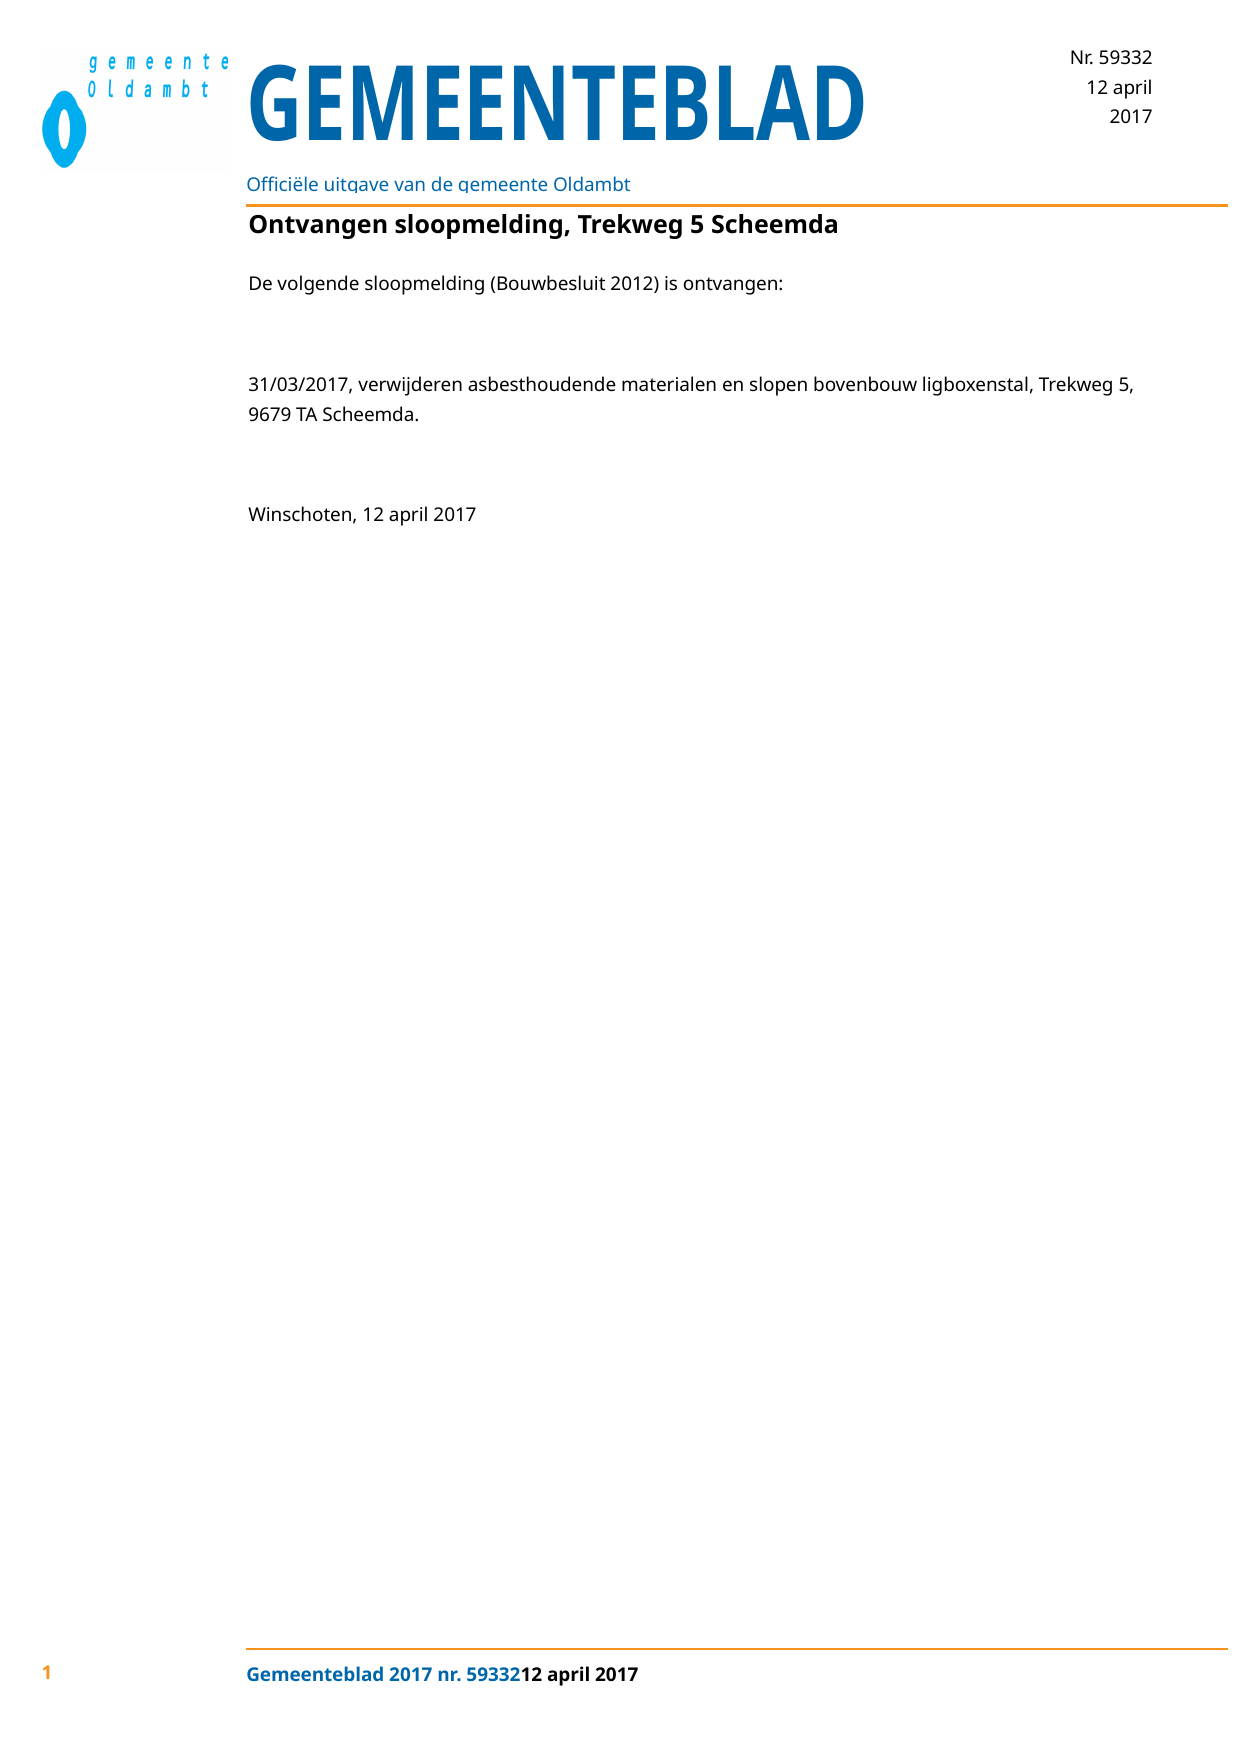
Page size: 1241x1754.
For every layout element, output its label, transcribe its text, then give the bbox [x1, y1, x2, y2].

text Winschoten, 12 april 2017 [248, 502, 1152, 527]
picture [41, 47, 231, 172]
text Ontvangen sloopmelding, Trekweg 5 Scheemda [248, 207, 1152, 241]
text 31/03/2017, verwijderen asbesthoudende materialen en slopen bovenbouw ligboxenstal, Trekweg 5, 9679 TA Scheemda. [248, 371, 1152, 426]
text De volgende sloopmelding (Bouwbesluit 2012) is ontvangen: [248, 270, 1152, 296]
